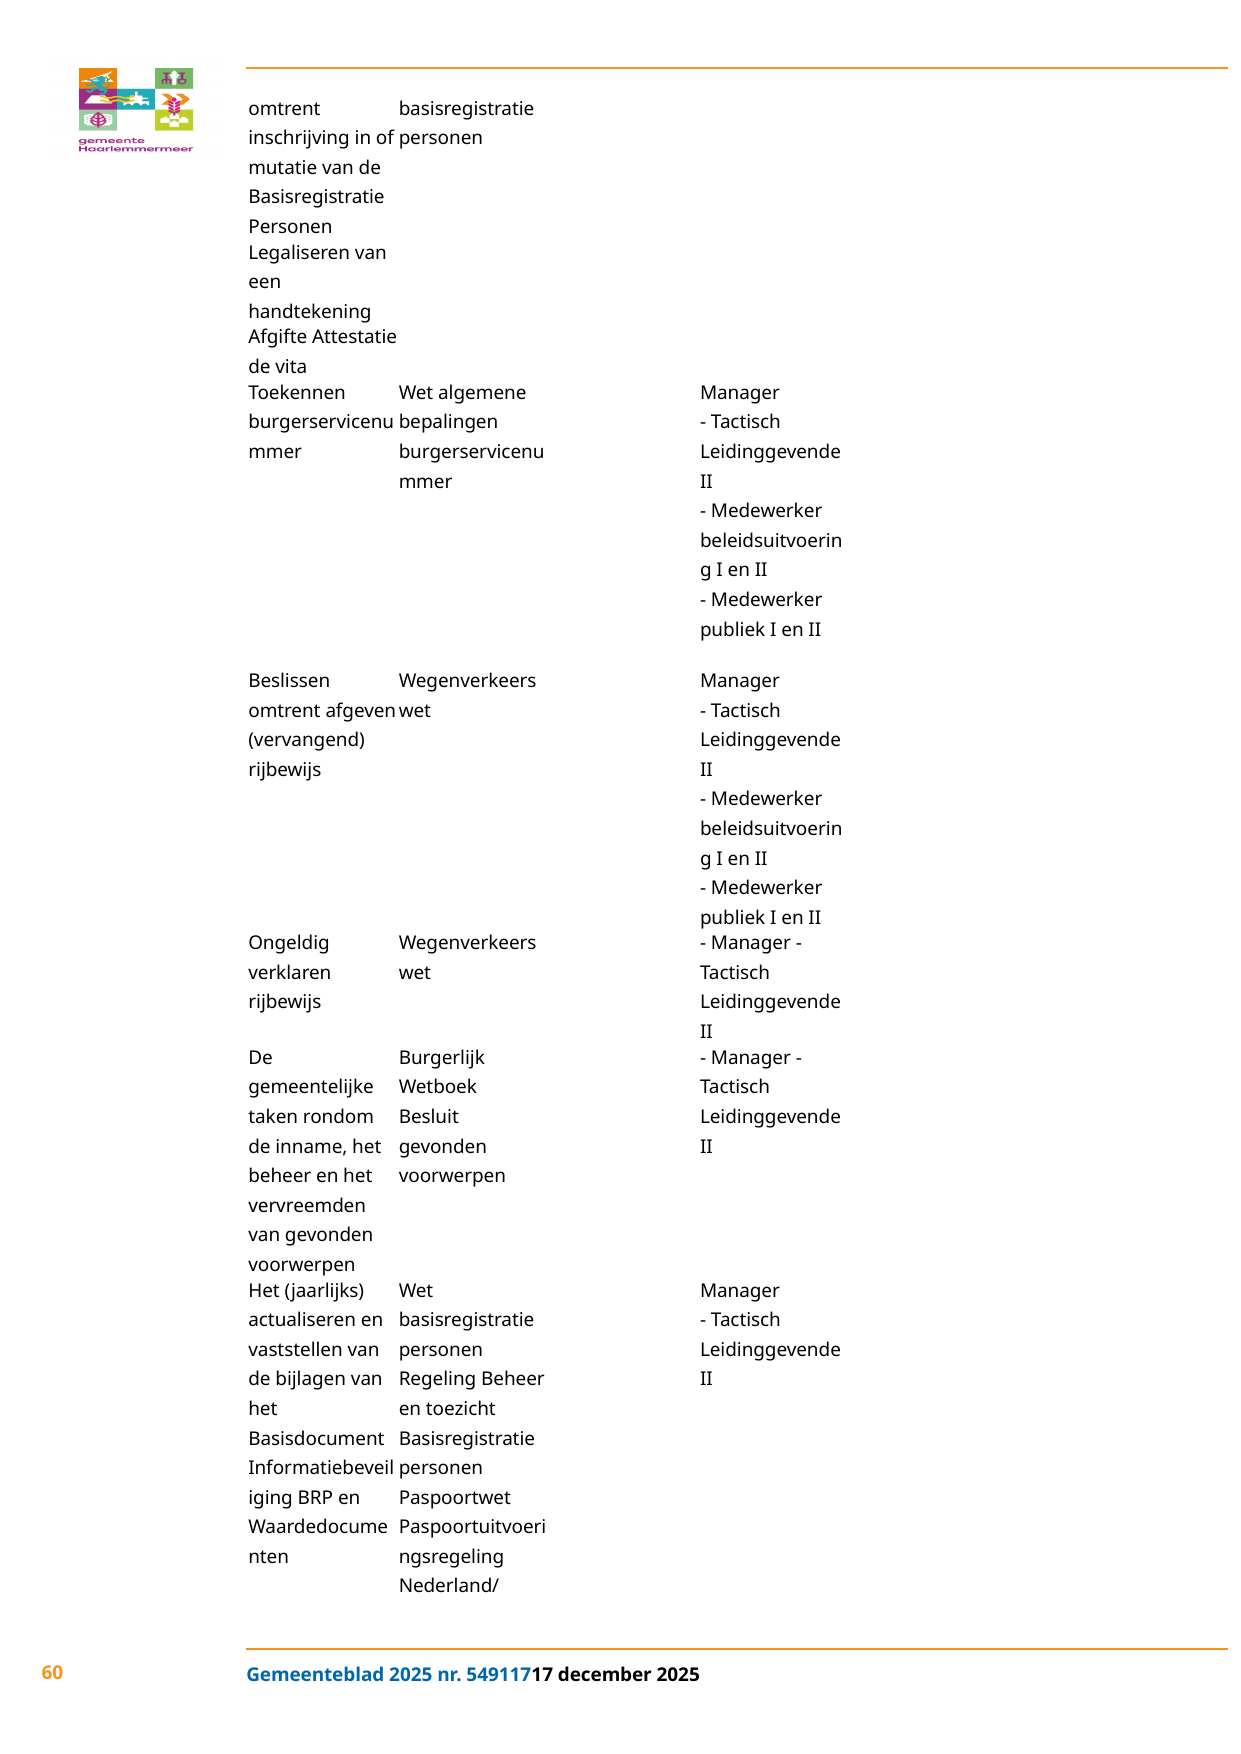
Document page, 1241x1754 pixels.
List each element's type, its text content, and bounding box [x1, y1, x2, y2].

table_cell [549, 1277, 700, 1598]
table_cell omtrent inschrijving in of mutatie van de Basisregistratie Personen [248, 95, 398, 239]
table_cell - Manager - Tactisch Leidinggevende II [700, 930, 850, 1044]
table_cell [700, 95, 850, 239]
table_cell [399, 641, 549, 667]
table_cell [399, 239, 549, 324]
table_cell [549, 239, 700, 324]
table_cell [549, 95, 700, 239]
table_cell Ongeldig verklaren rijbewijs [248, 930, 398, 1044]
table_cell [549, 667, 700, 929]
table_cell Legaliseren van een handtekening [248, 239, 398, 324]
table_cell De gemeentelijke taken rondom de inname, het beheer en het vervreemden van gevonden voorwerpen [248, 1044, 398, 1277]
table_cell - Manager - Tactisch Leidinggevende II [700, 1044, 850, 1277]
table_cell [549, 379, 700, 641]
table_cell Afgifte Attestatie de vita [248, 324, 398, 379]
table_cell [700, 641, 850, 667]
table_cell Manager - Tactisch Leidinggevende II - Medewerker beleidsuitvoering I en II - Medewerker publiek I en II [700, 379, 850, 641]
picture [41, 47, 231, 172]
table_cell basisregistratie personen [399, 95, 549, 239]
table_cell [549, 324, 700, 379]
table_cell Beslissen omtrent afgeven (vervangend) rijbewijs [248, 667, 398, 929]
table_cell [700, 239, 850, 324]
table_cell Manager - Tactisch Leidinggevende II [700, 1277, 850, 1598]
table_cell [399, 324, 549, 379]
table_cell Wegenverkeerswet [399, 930, 549, 1044]
table_cell Wet algemene bepalingen burgerservicenummer [399, 379, 549, 641]
table_cell [549, 1044, 700, 1277]
table_cell Wegenverkeerswet [399, 667, 549, 929]
table_cell Burgerlijk Wetboek Besluit gevonden voorwerpen [399, 1044, 549, 1277]
table_cell [248, 641, 398, 667]
table_cell Manager - Tactisch Leidinggevende II - Medewerker beleidsuitvoering I en II - Medewerker publiek I en II [700, 667, 850, 929]
table_cell [549, 930, 700, 1044]
table_cell Toekennen burgerservicenummer [248, 379, 398, 641]
table_cell Het (jaarlijks) actualiseren en vaststellen van de bijlagen van het Basisdocument Informatiebeveiliging BRP en Waardedocumenten [248, 1277, 398, 1598]
table_cell [700, 324, 850, 379]
table_cell Wet basisregistratie personen Regeling Beheer en toezicht Basisregistratie personen Paspoortwet Paspoortuitvoeringsregeling Nederland/ [399, 1277, 549, 1598]
table_cell [549, 641, 700, 667]
